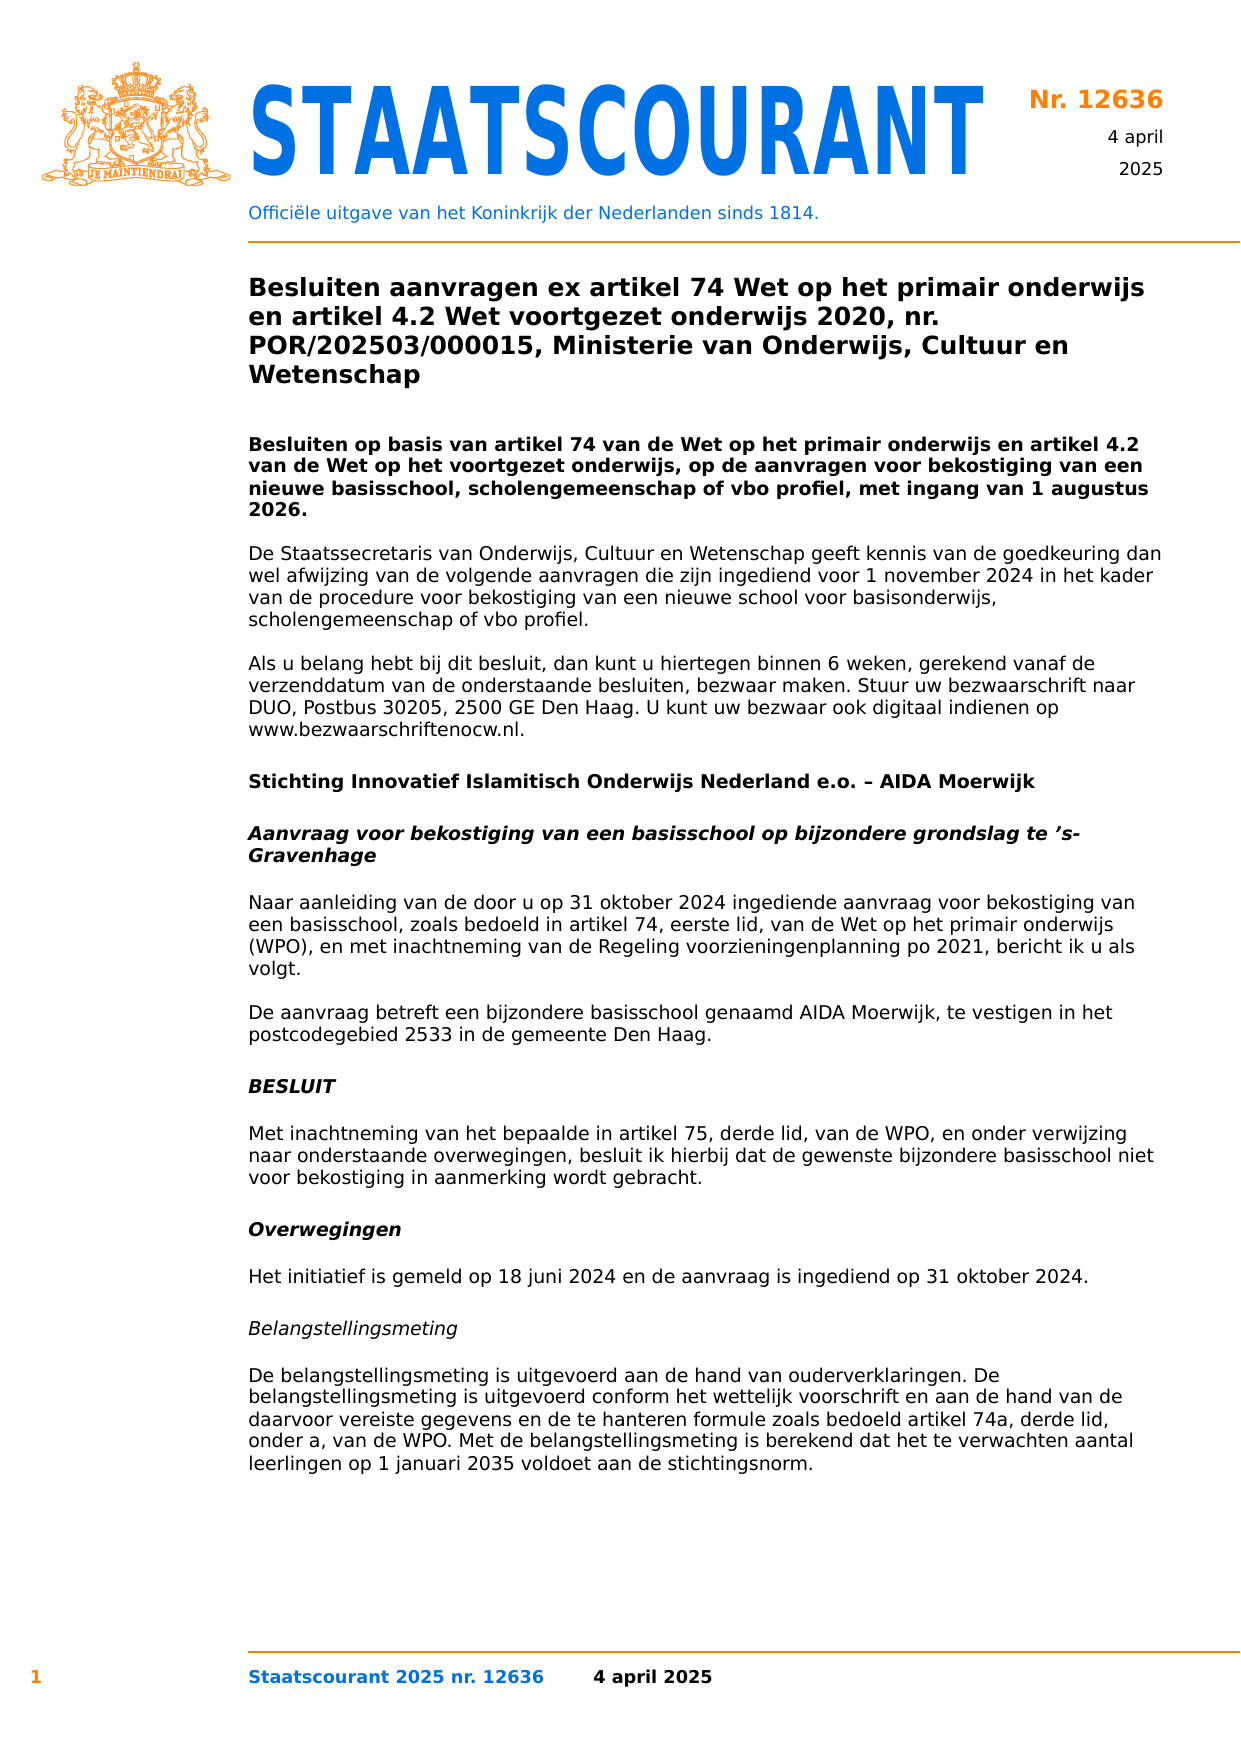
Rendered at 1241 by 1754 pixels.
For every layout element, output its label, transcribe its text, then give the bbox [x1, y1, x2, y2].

table_header STAATSCOURANT [248, 62, 998, 203]
subtitle Overwegingen [248, 1218, 1163, 1241]
subtitle Belangstellingsmeting [248, 1317, 1163, 1339]
table_header [25, 62, 248, 241]
subtitle Stichting Innovatief Islamitisch Onderwijs Nederland e.o. – AIDA Moerwijk [248, 771, 1163, 793]
text De Staatssecretaris van Onderwijs, Cultuur en Wetenschap geeft kennis van de goedkeuring dan wel afwijzing van de volgende aanvragen die zijn ingediend voor 1 november 2024 in het kader van de procedure voor bekostiging van een nieuwe school voor basisonderwijs, scholengemeenschap of vbo profiel. [248, 543, 1163, 631]
text Het initiatief is gemeld op 18 juni 2024 en de aanvraag is ingediend op 31 oktober 2024. [248, 1266, 1163, 1287]
text De aanvraag betreft een bijzondere basisschool genaamd AIDA Moerwijk, te vestigen in het postcodegebied 2533 in de gemeente Den Haag. [248, 1002, 1163, 1046]
table_cell 2025 [998, 153, 1240, 203]
picture [41, 62, 231, 186]
text Met inachtneming van het bepaalde in artikel 75, derde lid, van de WPO, en onder verwijzing naar onderstaande overwegingen, besluit ik hierbij dat de gewenste bijzondere basisschool niet voor bekostiging in aanmerking wordt gebracht. [248, 1123, 1163, 1188]
text Als u belang hebt bij dit besluit, dan kunt u hiertegen binnen 6 weken, gerekend vanaf de verzenddatum van de onderstaande besluiten, bezwaar maken. Stuur uw bezwaarschrift naar DUO, Postbus 30205, 2500 GE Den Haag. U kunt uw bezwaar ook digitaal indienen op www.bezwaarschriftenocw.nl. [248, 653, 1163, 741]
table_cell 4 april [998, 121, 1240, 153]
text Naar aanleiding van de door u op 31 oktober 2024 ingediende aanvraag voor bekostiging van een basisschool, zoals bedoeld in artikel 74, eerste lid, van de Wet op het primair onderwijs (WPO), en met inachtneming van de Regeling voorzieningenplanning po 2021, bericht ik u als volgt. [248, 892, 1163, 980]
subtitle BESLUIT [248, 1076, 1163, 1098]
table_header Nr. 12636 [998, 62, 1240, 121]
subtitle Besluiten aanvragen ex artikel 74 Wet op het primair onderwijs en artikel 4.2 Wet voortgezet onderwijs 2020, nr. POR/202503/000015, Ministerie van Onderwijs, Cultuur en Wetenschap [248, 273, 1163, 390]
table_cell Officiële uitgave van het Koninkrijk der Nederlanden sinds 1814. [248, 203, 1240, 241]
text De belangstellingsmeting is uitgevoerd aan de hand van ouderverklaringen. De belangstellingsmeting is uitgevoerd conform het wettelijk voorschrift en aan de hand van de daarvoor vereiste gegevens en de te hanteren formule zoals bedoeld artikel 74a, derde lid, onder a, van de WPO. Met de belangstellingsmeting is berekend dat het te verwachten aantal leerlingen op 1 januari 2035 voldoet aan de stichtingsnorm. [248, 1364, 1163, 1474]
subtitle Aanvraag voor bekostiging van een basisschool op bijzondere grondslag te ’s-Gravenhage [248, 823, 1163, 867]
text Besluiten op basis van artikel 74 van de Wet op het primair onderwijs en artikel 4.2 van de Wet op het voortgezet onderwijs, op de aanvragen voor bekostiging van een nieuwe basisschool, scholengemeenschap of vbo profiel, met ingang van 1 augustus 2026. [248, 433, 1163, 521]
